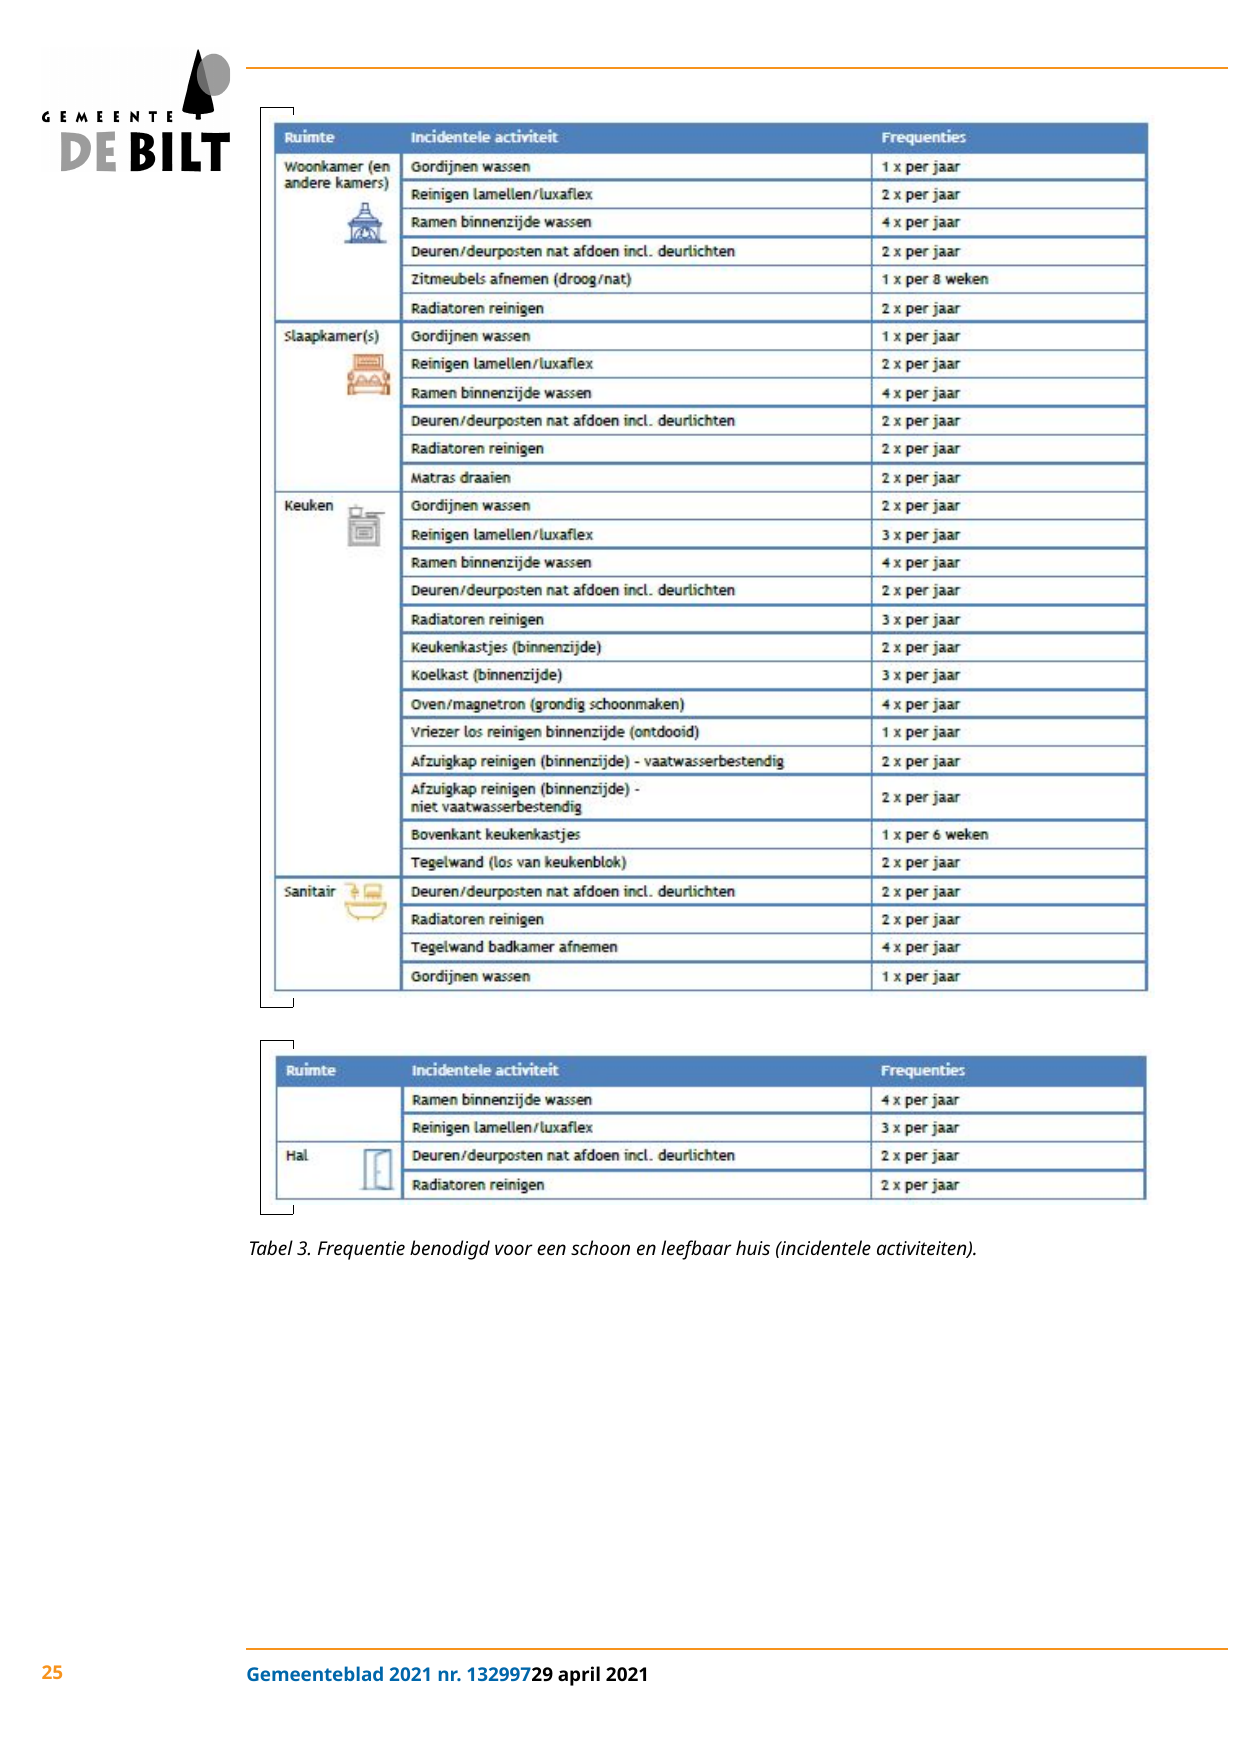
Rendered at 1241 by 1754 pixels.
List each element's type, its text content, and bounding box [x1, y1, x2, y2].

picture [268, 115, 1155, 998]
picture [268, 1049, 1155, 1205]
text Tabel 3. Frequentie benodigd voor een schoon en leefbaar huis (incidentele activiteiten). [248, 1235, 1152, 1261]
picture [41, 47, 231, 172]
